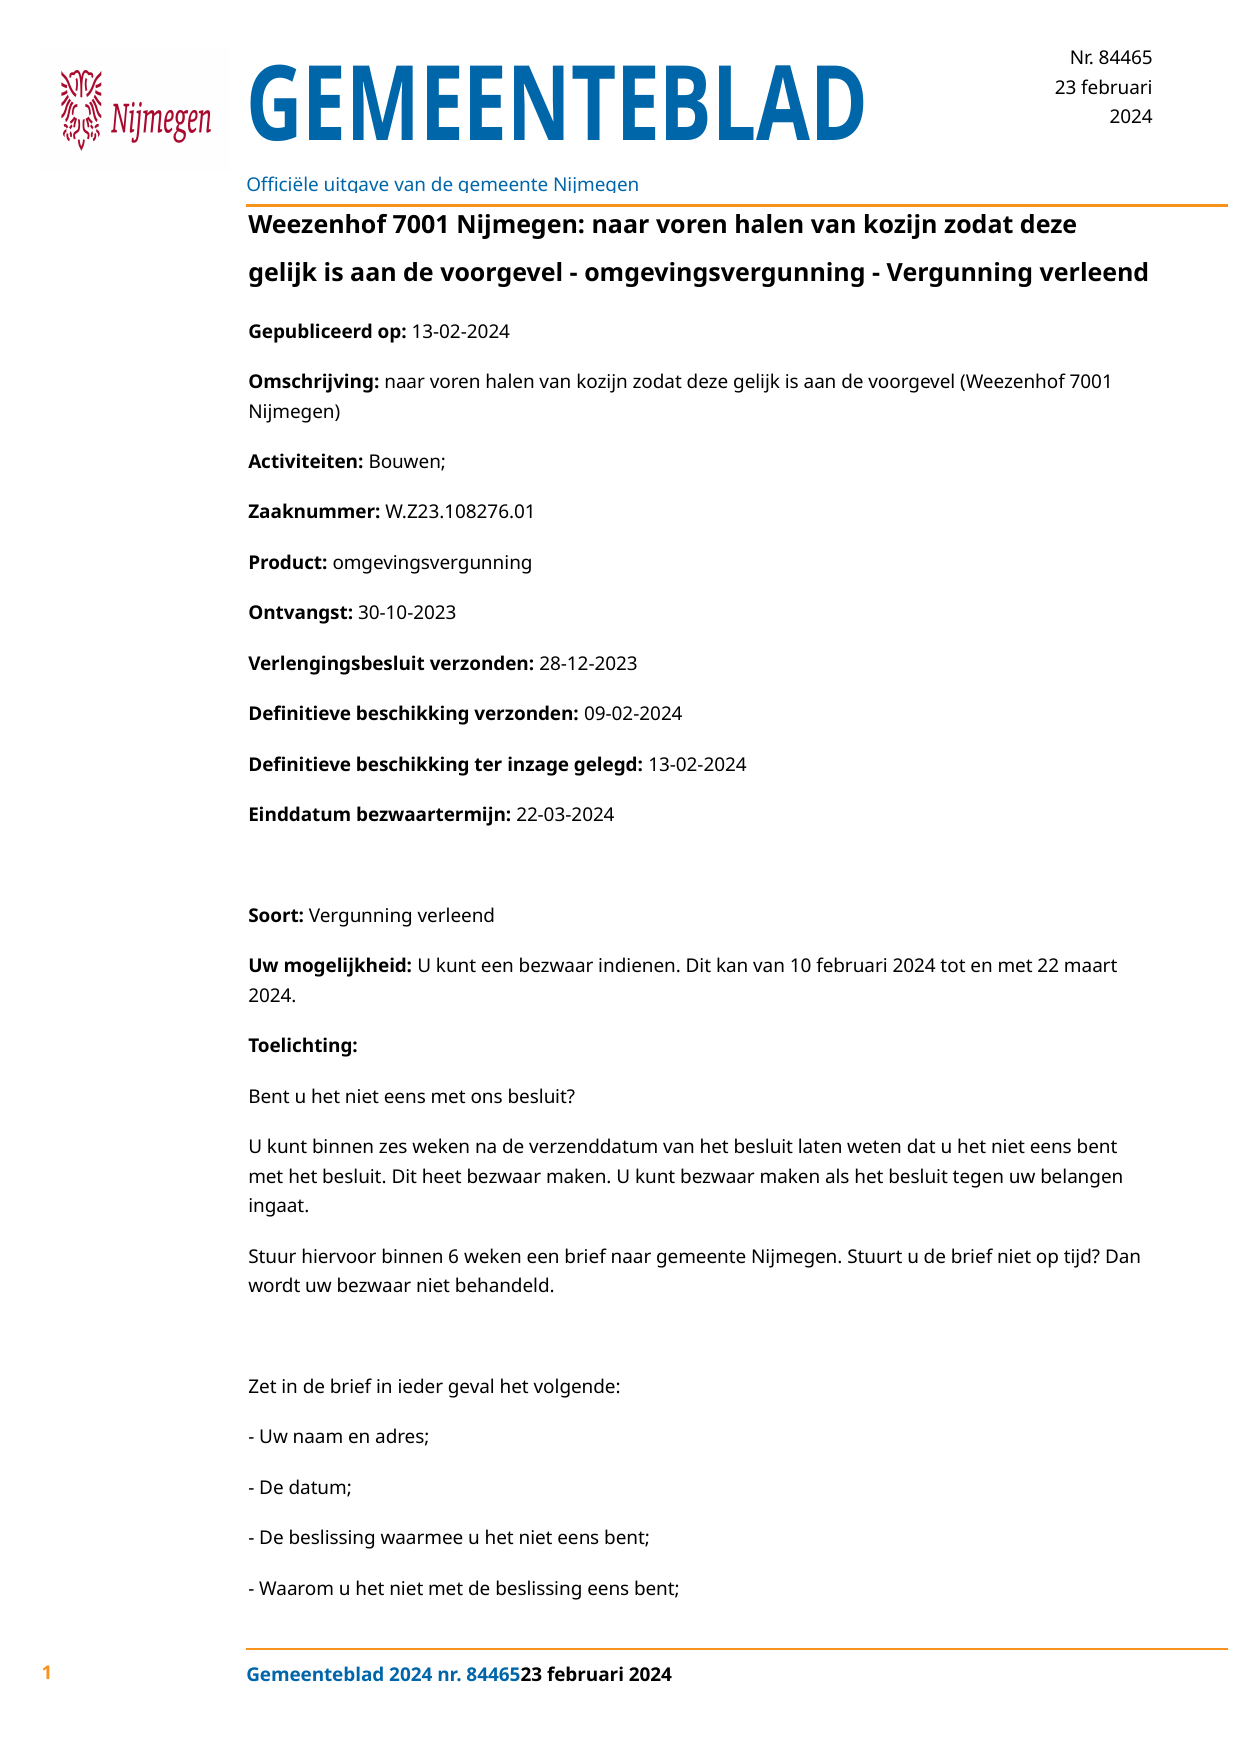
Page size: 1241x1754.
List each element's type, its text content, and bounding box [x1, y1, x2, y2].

text Einddatum bezwaartermijn: 22-03-2024 [248, 801, 1152, 827]
text Soort: Vergunning verleend [248, 902, 1152, 928]
text Uw mogelijkheid: U kunt een bezwaar indienen. Dit kan van 10 februari 2024 tot en met 22 maart 2024. [248, 952, 1152, 1008]
text Activiteiten: Bouwen; [248, 448, 1152, 474]
picture [41, 47, 231, 172]
text Stuur hiervoor binnen 6 weken een brief naar gemeente Nijmegen. Stuurt u de brief niet op tijd? Dan wordt uw bezwaar niet behandeld. [248, 1243, 1152, 1298]
text Ontvangst: 30-10-2023 [248, 599, 1152, 625]
text Product: omgevingsvergunning [248, 549, 1152, 575]
text Weezenhof 7001 Nijmegen: naar voren halen van kozijn zodat deze gelijk is aan de voorgevel - omgevingsvergunning - Vergunning verleend [248, 207, 1152, 288]
text Gepubliceerd op: 13-02-2024 [248, 318, 1152, 344]
text U kunt binnen zes weken na de verzenddatum van het besluit laten weten dat u het niet eens bent met het besluit. Dit heet bezwaar maken. U kunt bezwaar maken als het besluit tegen uw belangen ingaat. [248, 1133, 1152, 1218]
text Definitieve beschikking ter inzage gelegd: 13-02-2024 [248, 751, 1152, 777]
text Definitieve beschikking verzonden: 09-02-2024 [248, 700, 1152, 726]
text Zaaknummer: W.Z23.108276.01 [248, 499, 1152, 524]
text - De datum; [248, 1474, 1152, 1500]
text Zet in de brief in ieder geval het volgende: [248, 1373, 1152, 1399]
text Bent u het niet eens met ons besluit? [248, 1083, 1152, 1109]
text - De beslissing waarmee u het niet eens bent; [248, 1524, 1152, 1550]
text Toelichting: [248, 1032, 1152, 1058]
text - Uw naam en adres; [248, 1424, 1152, 1449]
text - Waarom u het niet met de beslissing eens bent; [248, 1575, 1152, 1601]
text Verlengingsbesluit verzonden: 28-12-2023 [248, 650, 1152, 676]
text Omschrijving: naar voren halen van kozijn zodat deze gelijk is aan de voorgevel (Weezenhof 7001 Nijmegen) [248, 368, 1152, 424]
